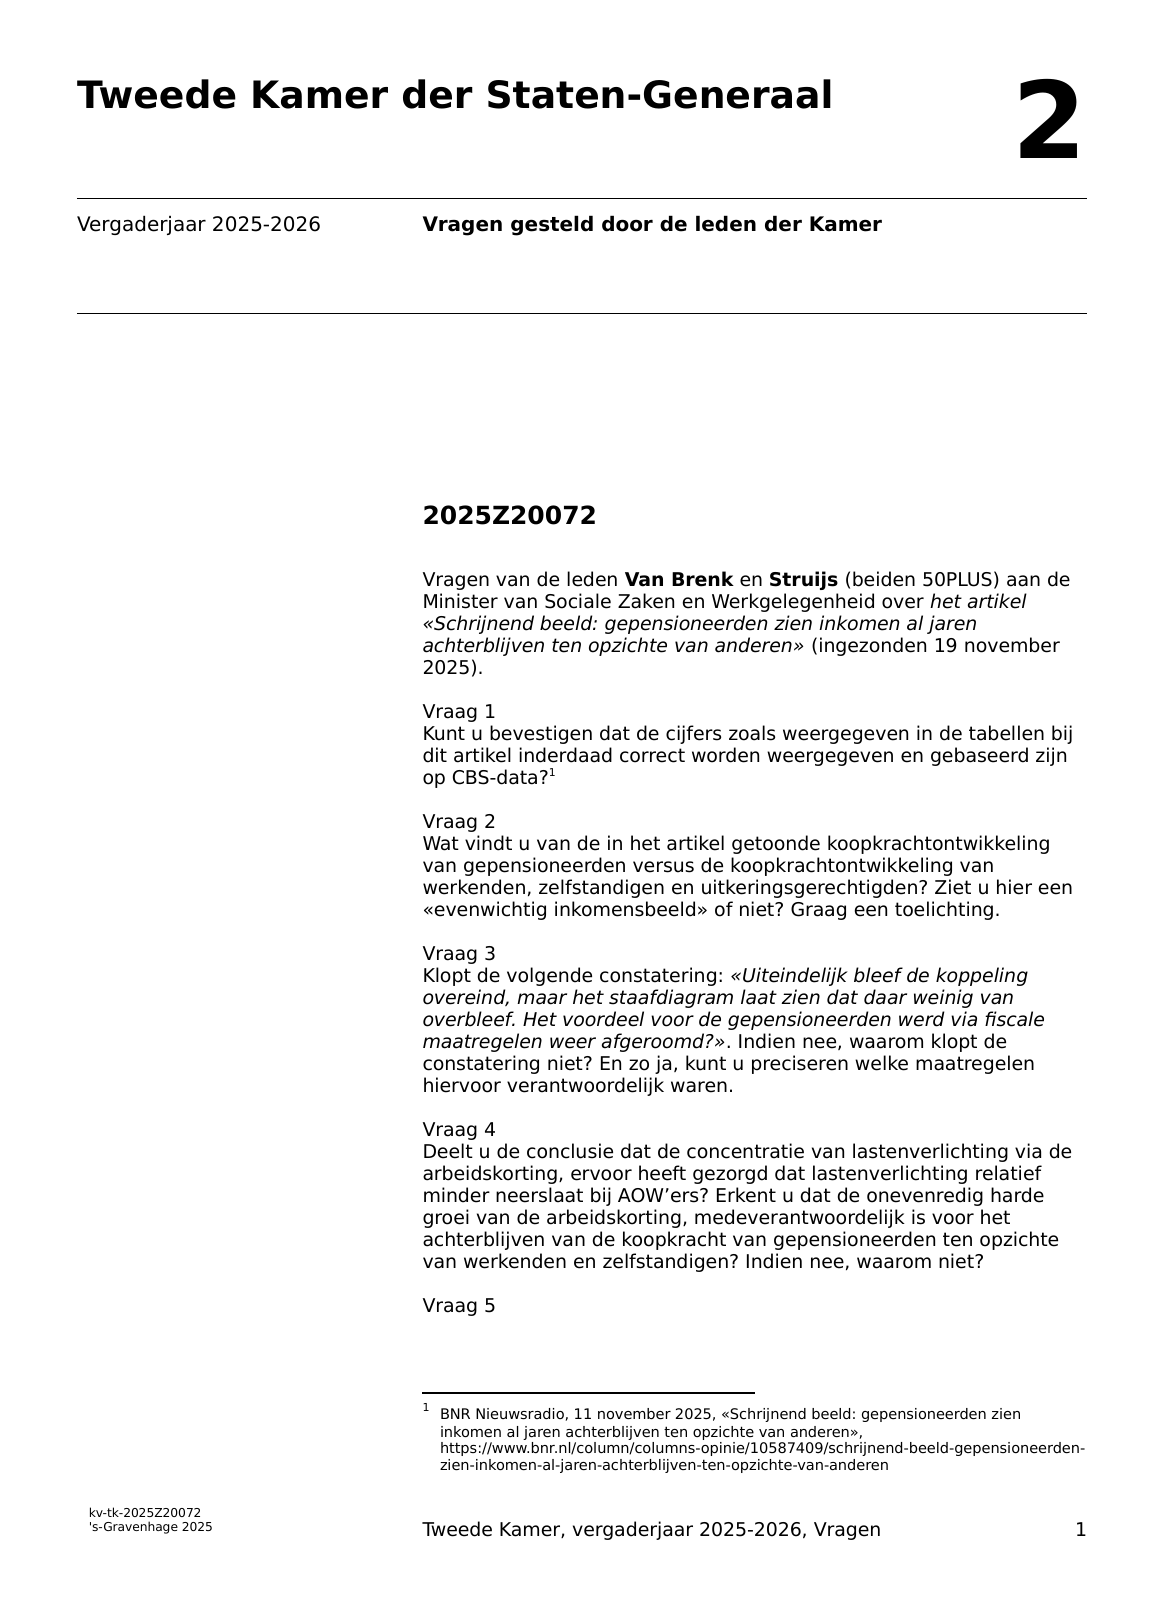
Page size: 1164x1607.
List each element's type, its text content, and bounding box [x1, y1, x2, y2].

text Deelt u de conclusie dat de concentratie van lastenverlichting via de arbeidskorting, ervoor heeft gezorgd dat lastenverlichting relatief minder neerslaat bij AOW’ers? Erkent u dat de onevenredig harde groei van de arbeidskorting, medeverantwoordelijk is voor het achterblijven van de koopkracht van gepensioneerden ten opzichte van werkenden en zelfstandigen? Indien nee, waarom niet? [422, 1141, 1087, 1273]
text 2025Z20072 [422, 501, 1087, 531]
text Vragen van de leden Van Brenk en Struijs (beiden 50PLUS) aan de Minister van Sociale Zaken en Werkgelegenheid over het artikel «Schrijnend beeld: gepensioneerden zien inkomen al jaren achterblijven ten opzichte van anderen» (ingezonden 19 november 2025). [422, 569, 1087, 679]
table_cell Vergaderjaar 2025-2026 [77, 199, 422, 313]
text Klopt de volgende constatering: «Uiteindelijk bleef de koppeling overeind, maar het staafdiagram laat zien dat daar weinig van overbleef. Het voordeel voor de gepensioneerden werd via fiscale maatregelen weer afgeroomd?». Indien nee, waarom klopt de constatering niet? En zo ja, kunt u preciseren welke maatregelen hiervoor verantwoordelijk waren. [422, 965, 1087, 1097]
text 's-Gravenhage 2025 [88, 1520, 323, 1534]
text BNR Nieuwsradio, 11 november 2025, «Schrijnend beeld: gepensioneerden zien inkomen al jaren achterblijven ten opzichte van anderen», https://www.bnr.nl/column/columns-opinie/10587409/schrijnend-beeld-gepensioneerden-zien-inkomen-al-jaren-achterblijven-ten-opzichte-van-anderen [422, 1402, 1087, 1474]
text Vraag 5 [422, 1295, 1087, 1317]
table_header Tweede Kamer der Staten-Generaal [77, 59, 886, 198]
text Vraag 1 [422, 701, 1087, 723]
text Vraag 4 [422, 1119, 1087, 1141]
text Wat vindt u van de in het artikel getoonde koopkrachtontwikkeling van gepensioneerden versus de koopkrachtontwikkeling van werkenden, zelfstandigen en uitkeringsgerechtigden? Ziet u hier een «evenwichtig inkomensbeeld» of niet? Graag een toelichting. [422, 833, 1087, 921]
text Kunt u bevestigen dat de cijfers zoals weergegeven in de tabellen bij dit artikel inderdaad correct worden weergegeven en gebaseerd zijn op CBS-data? [422, 723, 1087, 789]
text Vraag 3 [422, 943, 1087, 965]
text Vraag 2 [422, 811, 1087, 833]
text kv-tk-2025Z20072 [88, 1506, 323, 1520]
table_header 2 [886, 59, 1087, 198]
table_cell Vragen gesteld door de leden der Kamer [422, 199, 1087, 313]
